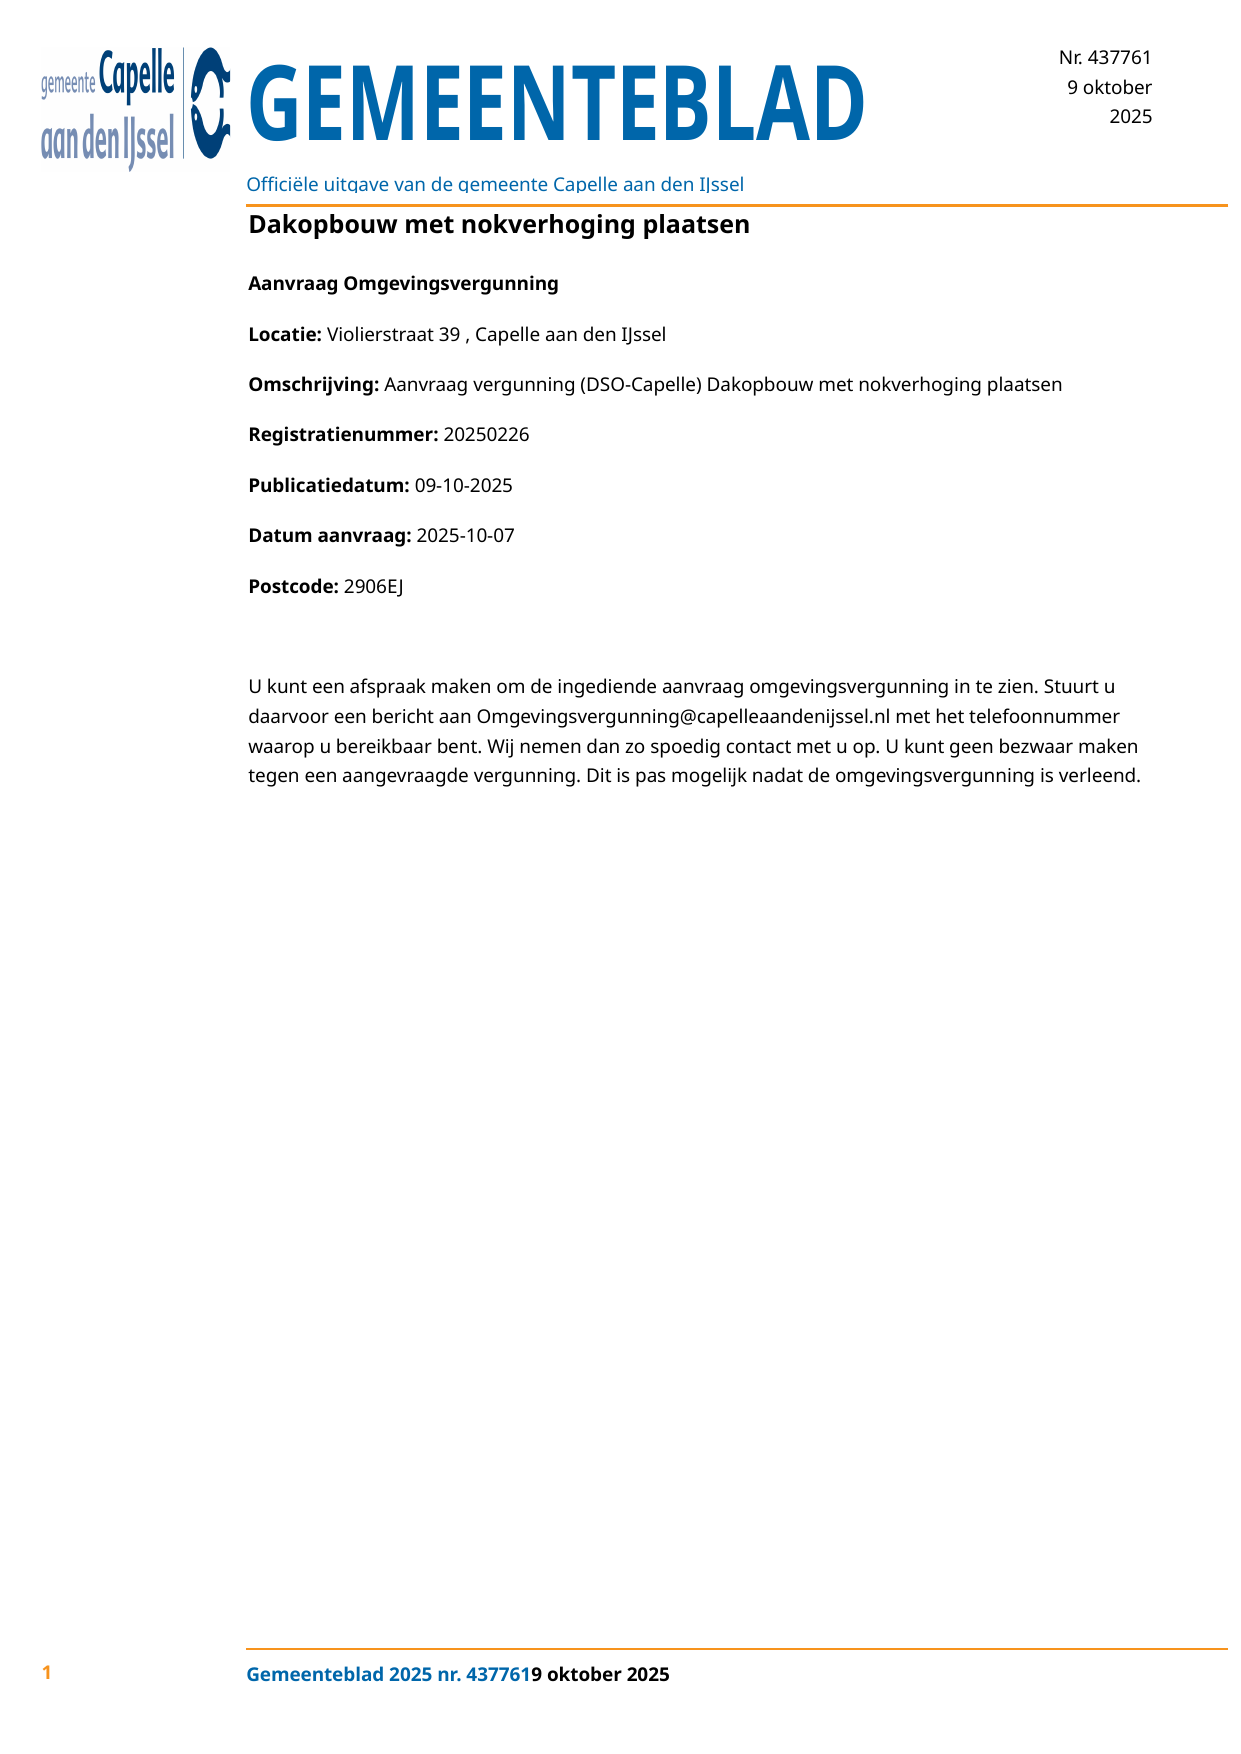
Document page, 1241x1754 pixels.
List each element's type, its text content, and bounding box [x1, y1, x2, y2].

picture [41, 47, 231, 172]
text Omschrijving: Aanvraag vergunning (DSO-Capelle) Dakopbouw met nokverhoging plaatsen [248, 371, 1152, 397]
text Publicatiedatum: 09-10-2025 [248, 472, 1152, 498]
text Registratienummer: 20250226 [248, 422, 1152, 447]
text Postcode: 2906EJ [248, 573, 1152, 598]
text Dakopbouw met nokverhoging plaatsen [248, 207, 1152, 241]
text Datum aanvraag: 2025-10-07 [248, 522, 1152, 548]
text U kunt een afspraak maken om de ingediende aanvraag omgevingsvergunning in te zien. Stuurt u daarvoor een bericht aan Omgevingsvergunning@capelleaandenijssel.nl met het telefoonnummer waarop u bereikbaar bent. Wij nemen dan zo spoedig contact met u op. U kunt geen bezwaar maken tegen een aangevraagde vergunning. Dit is pas mogelijk nadat de omgevingsvergunning is verleend. [248, 674, 1152, 788]
text Locatie: Violierstraat 39 , Capelle aan den IJssel [248, 321, 1152, 346]
text Aanvraag Omgevingsvergunning [248, 270, 1152, 296]
